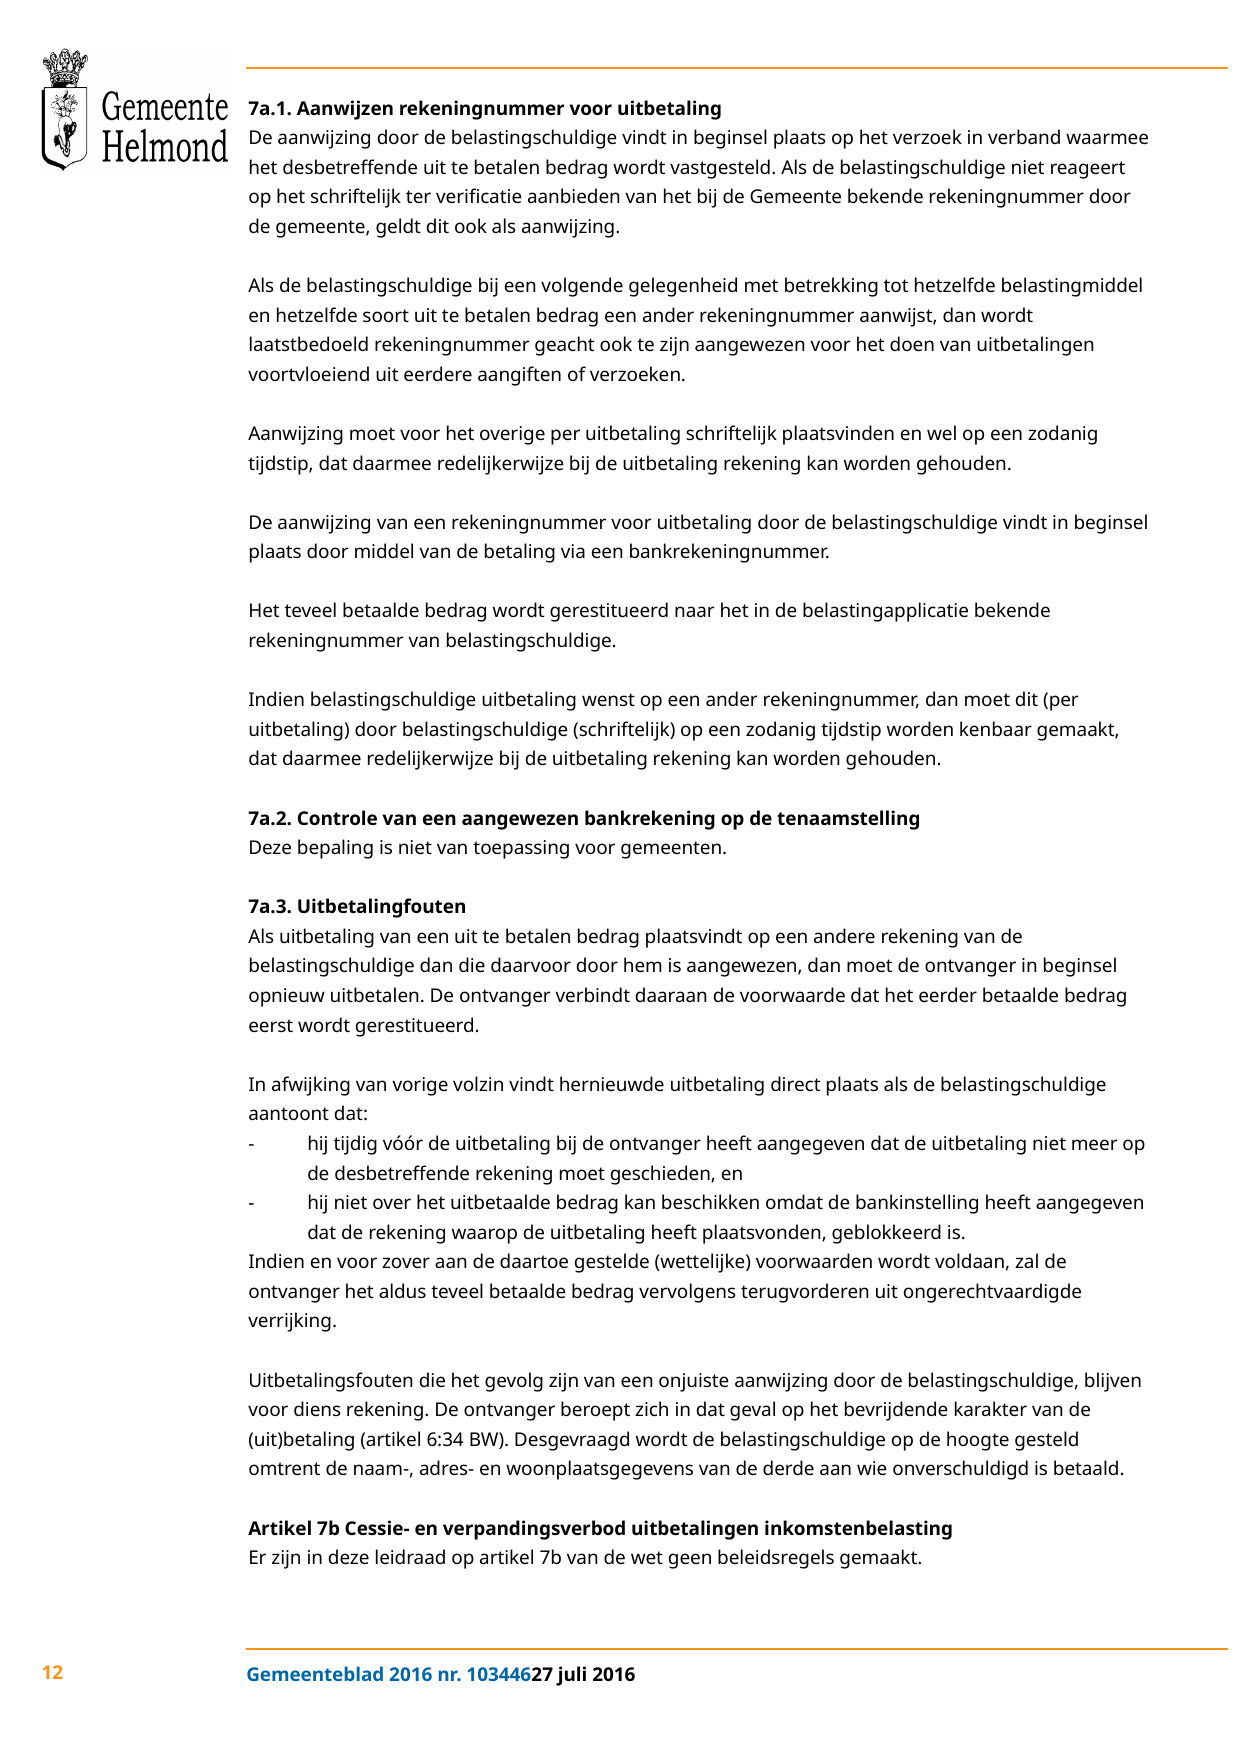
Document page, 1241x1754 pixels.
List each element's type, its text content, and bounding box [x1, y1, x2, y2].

text Er zijn in deze leidraad op artikel 7b van de wet geen beleidsregels gemaakt. [248, 1544, 1152, 1570]
list hij tijdig vóór de uitbetaling bij de ontvanger heeft aangegeven dat de uitbetaling niet meer op de desbetreffende rekening moet geschieden, en [248, 1130, 1152, 1186]
text 7a.1. Aanwijzen rekeningnummer voor uitbetaling [248, 95, 1152, 121]
text 7a.3. Uitbetalingfouten [248, 893, 1152, 919]
list hij niet over het uitbetaalde bedrag kan beschikken omdat de bankinstelling heeft aangegeven dat de rekening waarop de uitbetaling heeft plaatsvonden, geblokkeerd is. [248, 1189, 1152, 1245]
text Indien belastingschuldige uitbetaling wenst op een ander rekeningnummer, dan moet dit (per uitbetaling) door belastingschuldige (schriftelijk) op een zodanig tijdstip worden kenbaar gemaakt, dat daarmee redelijkerwijze bij de uitbetaling rekening kan worden gehouden. [248, 686, 1152, 771]
text Indien en voor zover aan de daartoe gestelde (wettelijke) voorwaarden wordt voldaan, zal de ontvanger het aldus teveel betaalde bedrag vervolgens terugvorderen uit ongerechtvaardigde verrijking. [248, 1248, 1152, 1333]
picture [41, 47, 231, 172]
text In afwijking van vorige volzin vindt hernieuwde uitbetaling direct plaats als de belastingschuldige aantoont dat: [248, 1071, 1152, 1126]
text De aanwijzing door de belastingschuldige vindt in beginsel plaats op het verzoek in verband waarmee het desbetreffende uit te betalen bedrag wordt vastgesteld. Als de belastingschuldige niet reageert op het schriftelijk ter verificatie aanbieden van het bij de Gemeente bekende rekeningnummer door de gemeente, geldt dit ook als aanwijzing. [248, 124, 1152, 239]
text Aanwijzing moet voor het overige per uitbetaling schriftelijk plaatsvinden en wel op een zodanig tijdstip, dat daarmee redelijkerwijze bij de uitbetaling rekening kan worden gehouden. [248, 420, 1152, 476]
text Het teveel betaalde bedrag wordt gerestitueerd naar het in de belastingapplicatie bekende rekeningnummer van belastingschuldige. [248, 598, 1152, 653]
text Als de belastingschuldige bij een volgende gelegenheid met betrekking tot hetzelfde belastingmiddel en hetzelfde soort uit te betalen bedrag een ander rekeningnummer aanwijst, dan wordt laatstbedoeld rekeningnummer geacht ook te zijn aangewezen voor het doen van uitbetalingen voortvloeiend uit eerdere aangiften of verzoeken. [248, 272, 1152, 387]
text De aanwijzing van een rekeningnummer voor uitbetaling door de belastingschuldige vindt in beginsel plaats door middel van de betaling via een bankrekeningnummer. [248, 509, 1152, 564]
text Als uitbetaling van een uit te betalen bedrag plaatsvindt op een andere rekening van de belastingschuldige dan die daarvoor door hem is aangewezen, dan moet de ontvanger in beginsel opnieuw uitbetalen. De ontvanger verbindt daaraan de voorwaarde dat het eerder betaalde bedrag eerst wordt gerestitueerd. [248, 923, 1152, 1038]
text Deze bepaling is niet van toepassing voor gemeenten. [248, 834, 1152, 860]
text 7a.2. Controle van een aangewezen bankrekening op de tenaamstelling [248, 805, 1152, 831]
text Uitbetalingsfouten die het gevolg zijn van een onjuiste aanwijzing door de belastingschuldige, blijven voor diens rekening. De ontvanger beroept zich in dat geval op het bevrijdende karakter van de (uit)betaling (artikel 6:34 BW). Desgevraagd wordt de belastingschuldige op de hoogte gesteld omtrent de naam-, adres- en woonplaatsgegevens van de derde aan wie onverschuldigd is betaald. [248, 1367, 1152, 1481]
text Artikel 7b Cessie- en verpandingsverbod uitbetalingen inkomstenbelasting [248, 1515, 1152, 1541]
